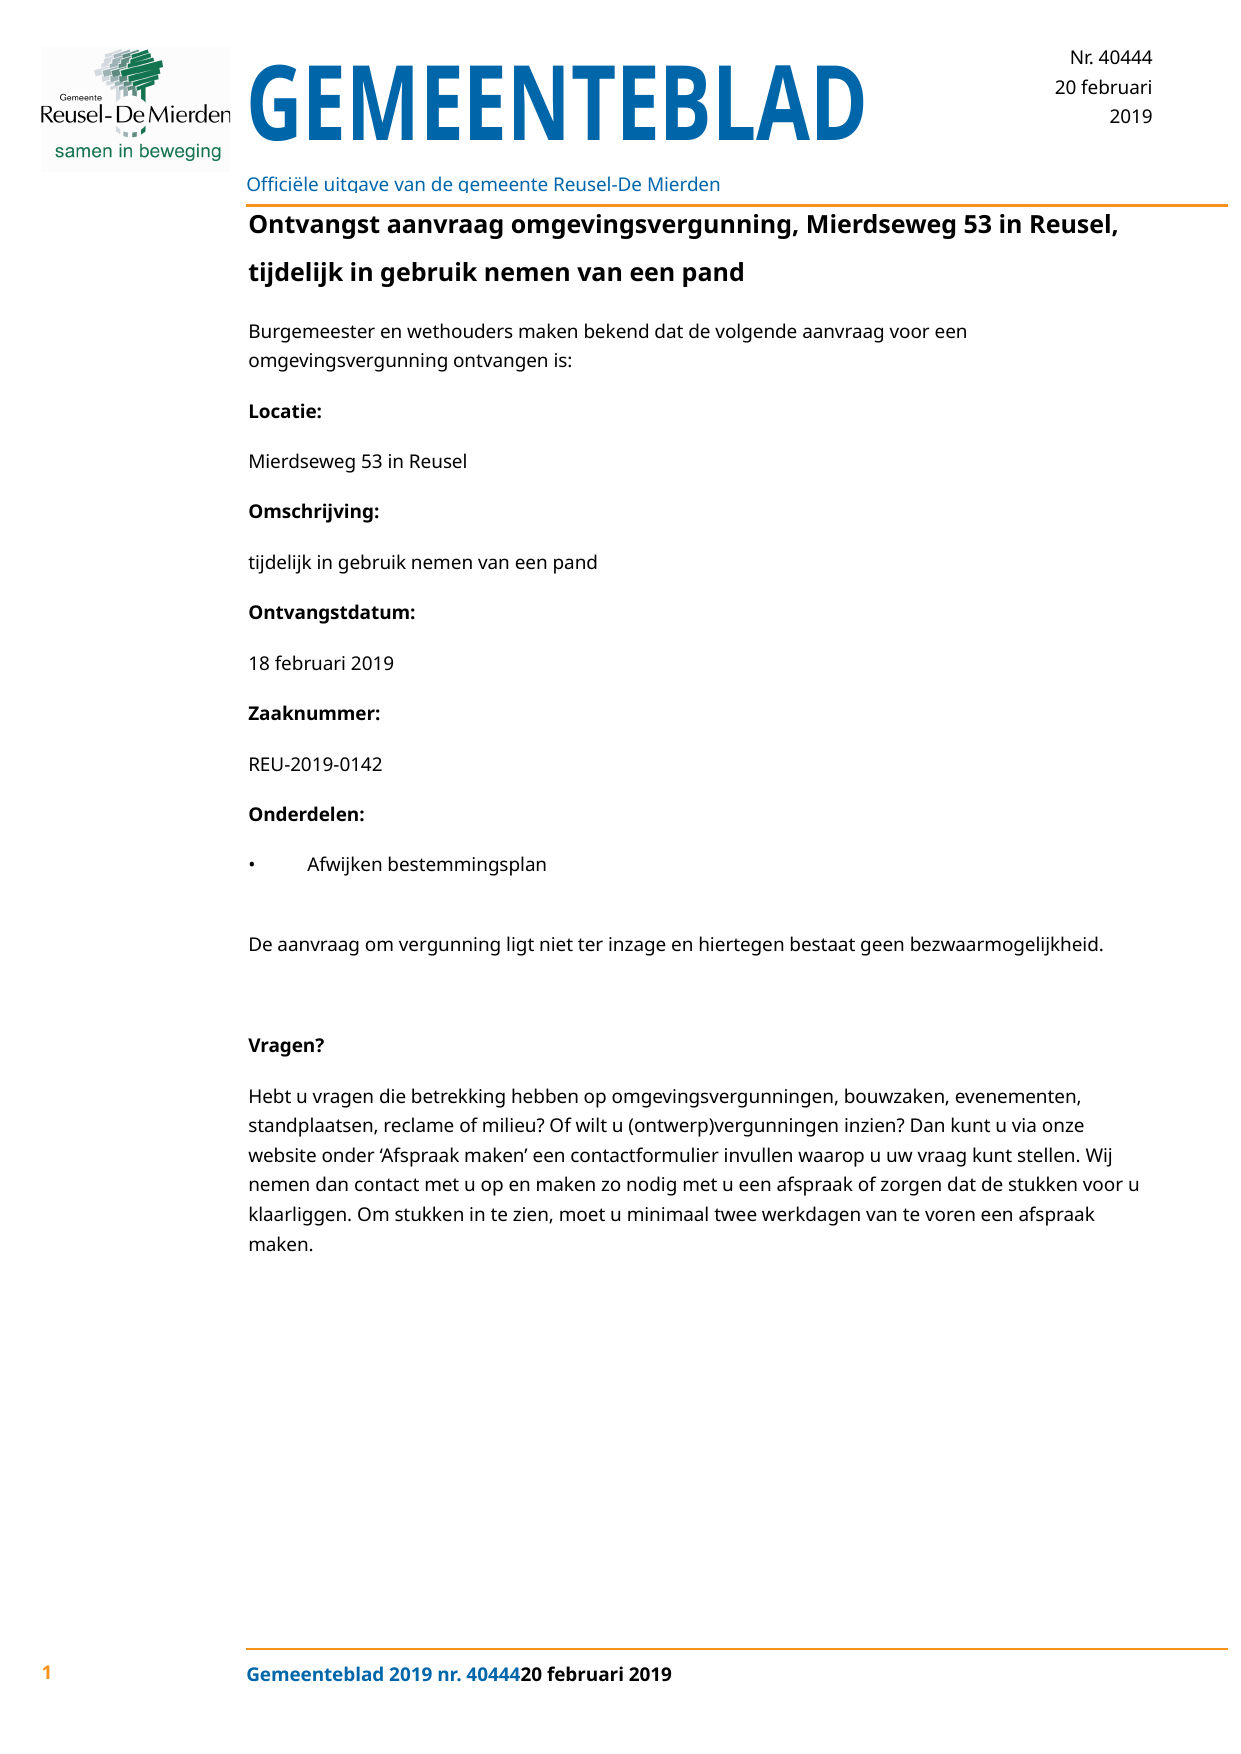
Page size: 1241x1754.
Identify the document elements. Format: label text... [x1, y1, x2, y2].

text 18 februari 2019 [248, 650, 1152, 676]
text Locatie: [248, 398, 1152, 424]
text Onderdelen: [248, 801, 1152, 827]
text Vragen? [248, 1032, 1152, 1058]
text Zaaknummer: [248, 700, 1152, 726]
text Hebt u vragen die betrekking hebben op omgevingsvergunningen, bouwzaken, evenementen, standplaatsen, reclame of milieu? Of wilt u (ontwerp)vergunningen inzien? Dan kunt u via onze website onder ‘Afspraak maken’ een contactformulier invullen waarop u uw vraag kunt stellen. Wij nemen dan contact met u op en maken zo nodig met u een afspraak of zorgen dat de stukken voor u klaarliggen. Om stukken in te zien, moet u minimaal twee werkdagen van te voren een afspraak maken. [248, 1083, 1152, 1257]
text REU-2019-0142 [248, 751, 1152, 777]
text De aanvraag om vergunning ligt niet ter inzage en hiertegen bestaat geen bezwaarmogelijkheid. [248, 932, 1152, 957]
list Afwijken bestemmingsplan [248, 852, 1152, 877]
text Omschrijving: [248, 499, 1152, 524]
text Mierdseweg 53 in Reusel [248, 448, 1152, 474]
text Burgemeester en wethouders maken bekend dat de volgende aanvraag voor een omgevingsvergunning ontvangen is: [248, 318, 1152, 373]
picture [41, 47, 231, 172]
text tijdelijk in gebruik nemen van een pand [248, 549, 1152, 575]
text Ontvangst aanvraag omgevingsvergunning, Mierdseweg 53 in Reusel, tijdelijk in gebruik nemen van een pand [248, 207, 1152, 288]
text Ontvangstdatum: [248, 599, 1152, 625]
